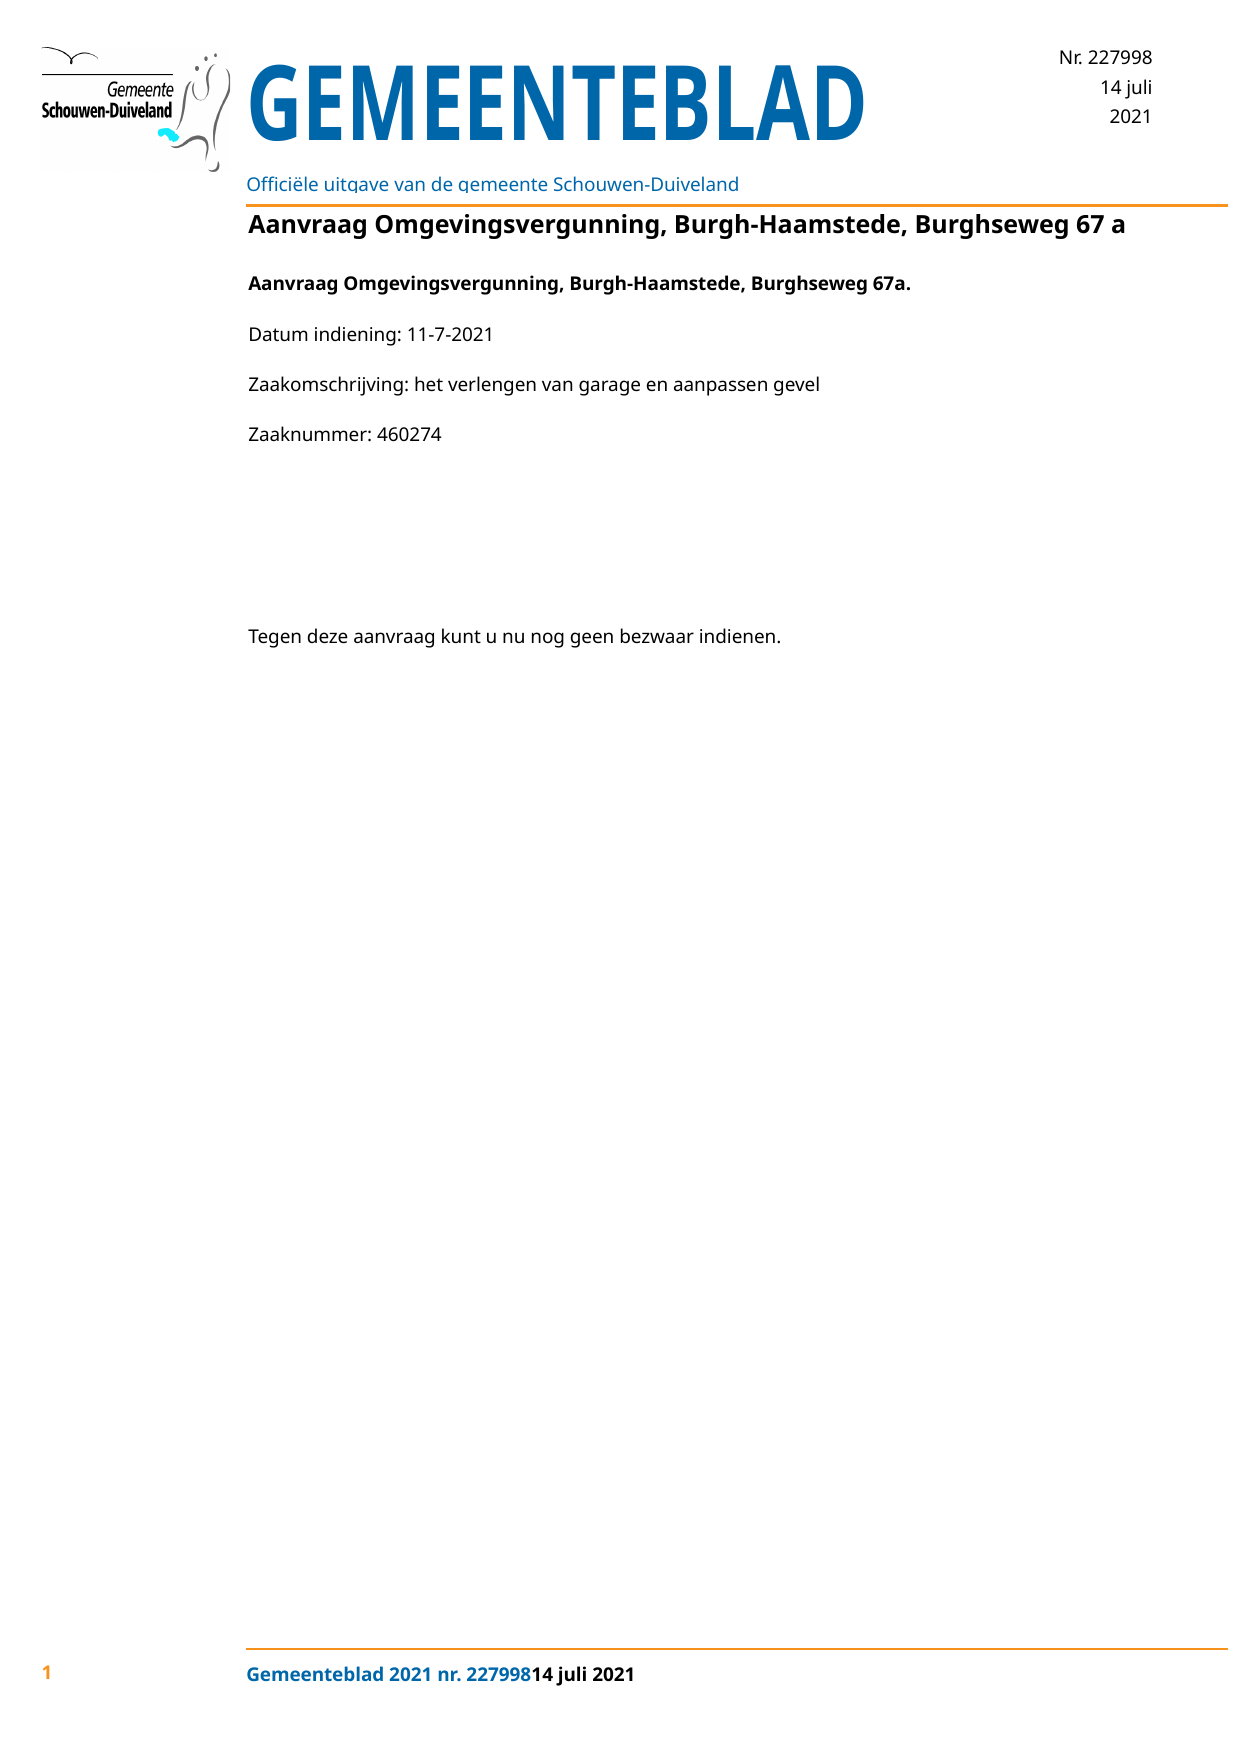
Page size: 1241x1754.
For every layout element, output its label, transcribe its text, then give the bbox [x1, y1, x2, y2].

text Datum indiening: 11-7-2021 [248, 321, 1152, 346]
picture [41, 47, 231, 172]
text Zaakomschrijving: het verlengen van garage en aanpassen gevel [248, 371, 1152, 397]
text Tegen deze aanvraag kunt u nu nog geen bezwaar indienen. [248, 623, 1152, 649]
text Aanvraag Omgevingsvergunning, Burgh-Haamstede, Burghseweg 67 a [248, 207, 1152, 241]
text Zaaknummer: 460274 [248, 422, 1152, 447]
text Aanvraag Omgevingsvergunning, Burgh-Haamstede, Burghseweg 67a. [248, 270, 1152, 296]
